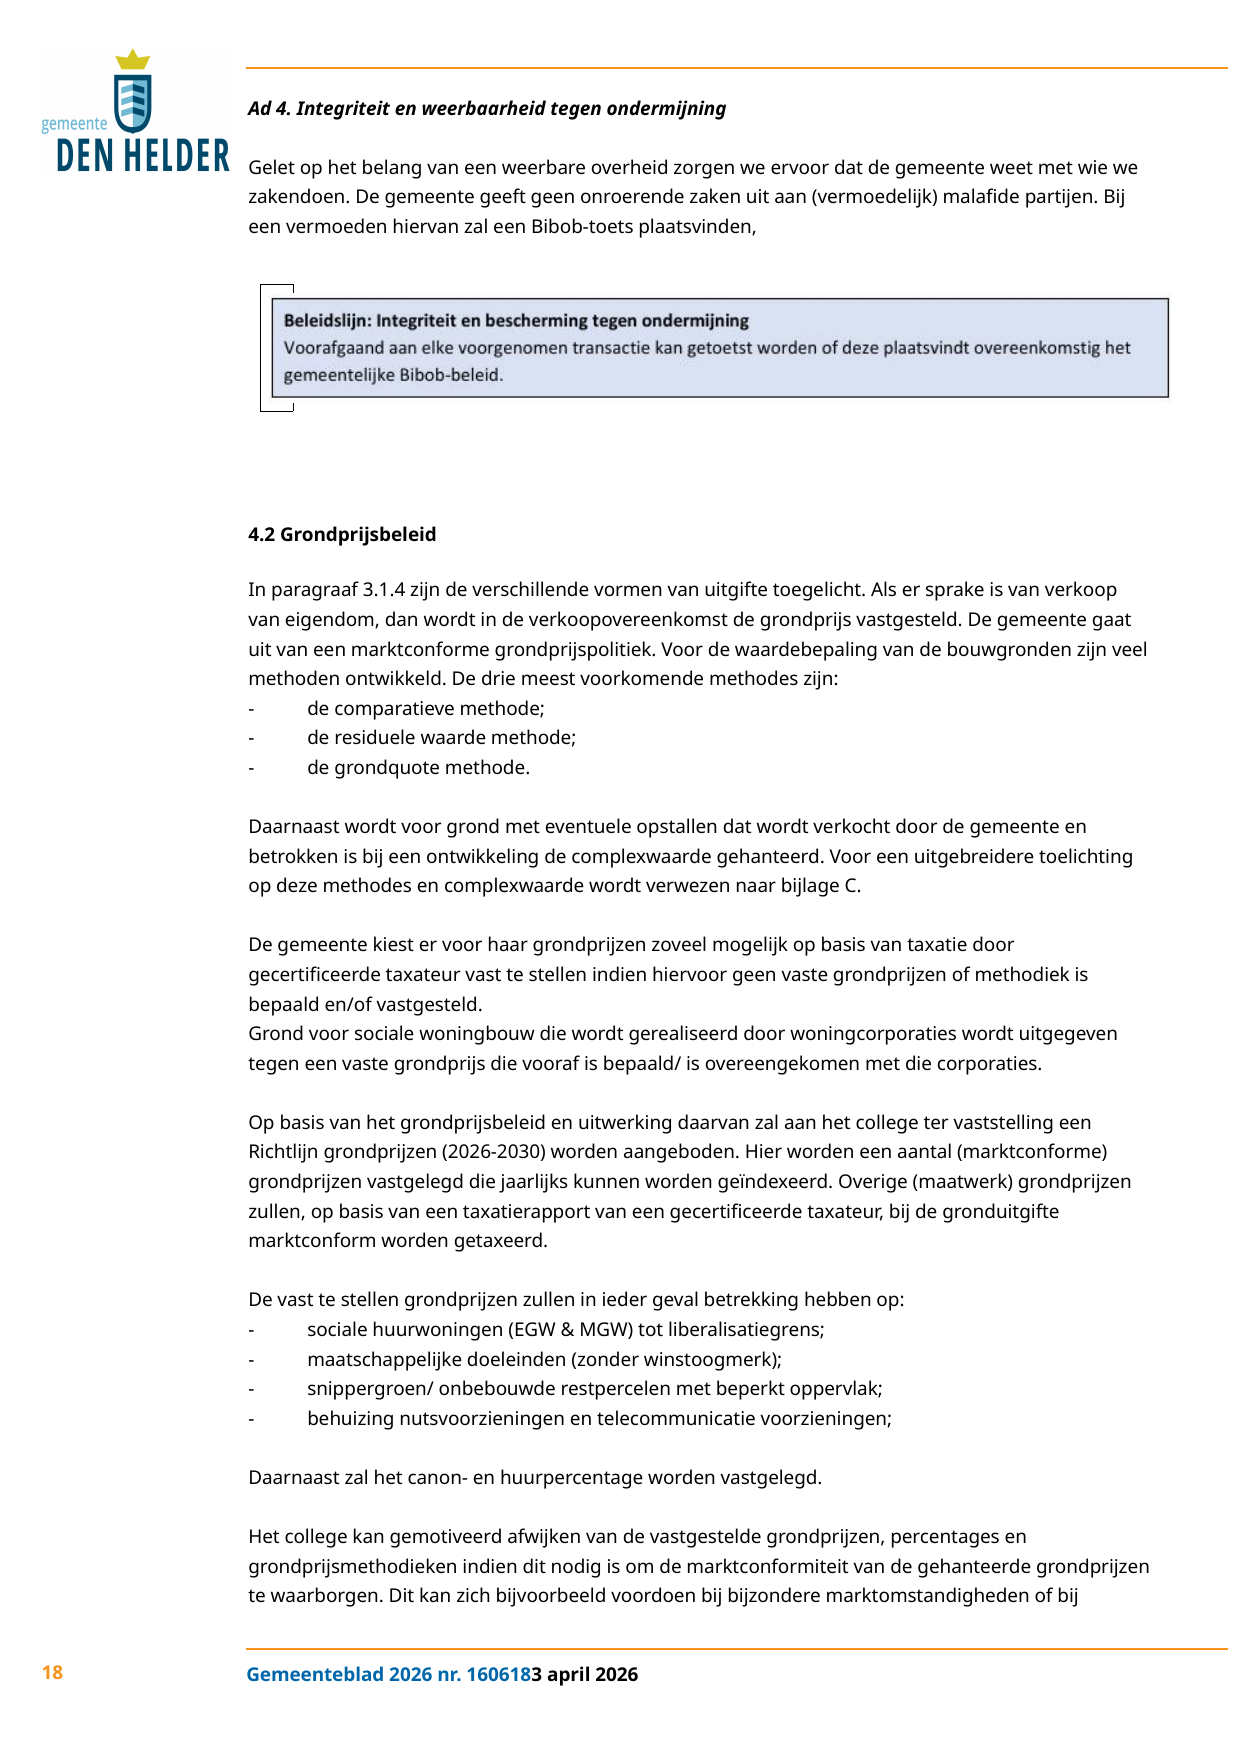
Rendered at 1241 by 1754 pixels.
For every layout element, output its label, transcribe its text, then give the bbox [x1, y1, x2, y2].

text Grond voor sociale woningbouw die wordt gerealiseerd door woningcorporaties wordt uitgegeven tegen een vaste grondprijs die vooraf is bepaald/ is overeengekomen met die corporaties. [248, 1020, 1152, 1076]
picture [63, 144, 68, 165]
list behuizing nutsvoorzieningen en telecommunicatie voorzieningen; [248, 1405, 1152, 1431]
picture [268, 293, 1173, 403]
list maatschappelijke doeleinden (zonder winstoogmerk); [248, 1346, 1152, 1372]
picture [130, 157, 135, 172]
list sociale huurwoningen (EGW & MGW) tot liberalisatiegrens; [248, 1316, 1152, 1342]
list de residuele waarde methode; [248, 724, 1152, 750]
text De gemeente kiest er voor haar grondprijzen zoveel mogelijk op basis van taxatie door gecertificeerde taxateur vast te stellen indien hiervoor geen vaste grondprijzen of methodiek is bepaald en/of vastgesteld. [248, 932, 1152, 1017]
list snippergroen/ onbebouwde restpercelen met beperkt oppervlak; [248, 1375, 1152, 1401]
picture [182, 144, 187, 165]
text In paragraaf 3.1.4 zijn de verschillende vormen van uitgifte toegelicht. Als er sprake is van verkoop van eigendom, dan wordt in de verkoopovereenkomst de grondprijs vastgesteld. De gemeente gaat uit van een marktconforme grondprijspolitiek. Voor de waardebepaling van de bouwgronden zijn veel methoden ontwikkeld. De drie meest voorkomende methodes zijn: [248, 577, 1152, 691]
text Daarnaast zal het canon- en huurpercentage worden vastgelegd. [248, 1464, 1152, 1490]
picture [220, 160, 224, 172]
text Op basis van het grondprijsbeleid en uitwerking daarvan zal aan het college ter vaststelling een Richtlijn grondprijzen (2026-2030) worden aangeboden. Hier worden een aantal (marktconforme) grondprijzen vastgelegd die jaarlijks kunnen worden geïndexeerd. Overige (maatwerk) grondprijzen zullen, op basis van een taxatierapport van een gecertificeerde taxateur, bij de gronduitgifte marktconform worden getaxeerd. [248, 1109, 1152, 1253]
text Ad 4. Integriteit en weerbaarheid tegen ondermijning [248, 95, 1152, 121]
list de grondquote methode. [248, 754, 1152, 780]
text Het college kan gemotiveerd afwijken van de vastgestelde grondprijzen, percentages en grondprijsmethodieken indien dit nodig is om de marktconformiteit van de gehanteerde grondprijzen te waarborgen. Dit kan zich bijvoorbeeld voordoen bij bijzondere marktomstandigheden of bij [248, 1523, 1152, 1608]
text Daarnaast wordt voor grond met eventuele opstallen dat wordt verkocht door de gemeente en betrokken is bij een ontwikkeling de complexwaarde gehanteerd. Voor een uitgebreidere toelichting op deze methodes en complexwaarde wordt verwezen naar bijlage C. [248, 813, 1152, 898]
picture [41, 47, 231, 172]
text 4.2 Grondprijsbeleid [248, 521, 1152, 547]
picture [100, 154, 106, 172]
text Gelet op het belang van een weerbare overheid zorgen we ervoor dat de gemeente weet met wie we zakendoen. De gemeente geeft geen onroerende zaken uit aan (vermoedelijk) malafide partijen. Bij een vermoeden hiervan zal een Bibob-toets plaatsvinden, [248, 154, 1152, 239]
list de comparatieve methode; [248, 695, 1152, 721]
text De vast te stellen grondprijzen zullen in ieder geval betrekking hebben op: [248, 1287, 1152, 1312]
